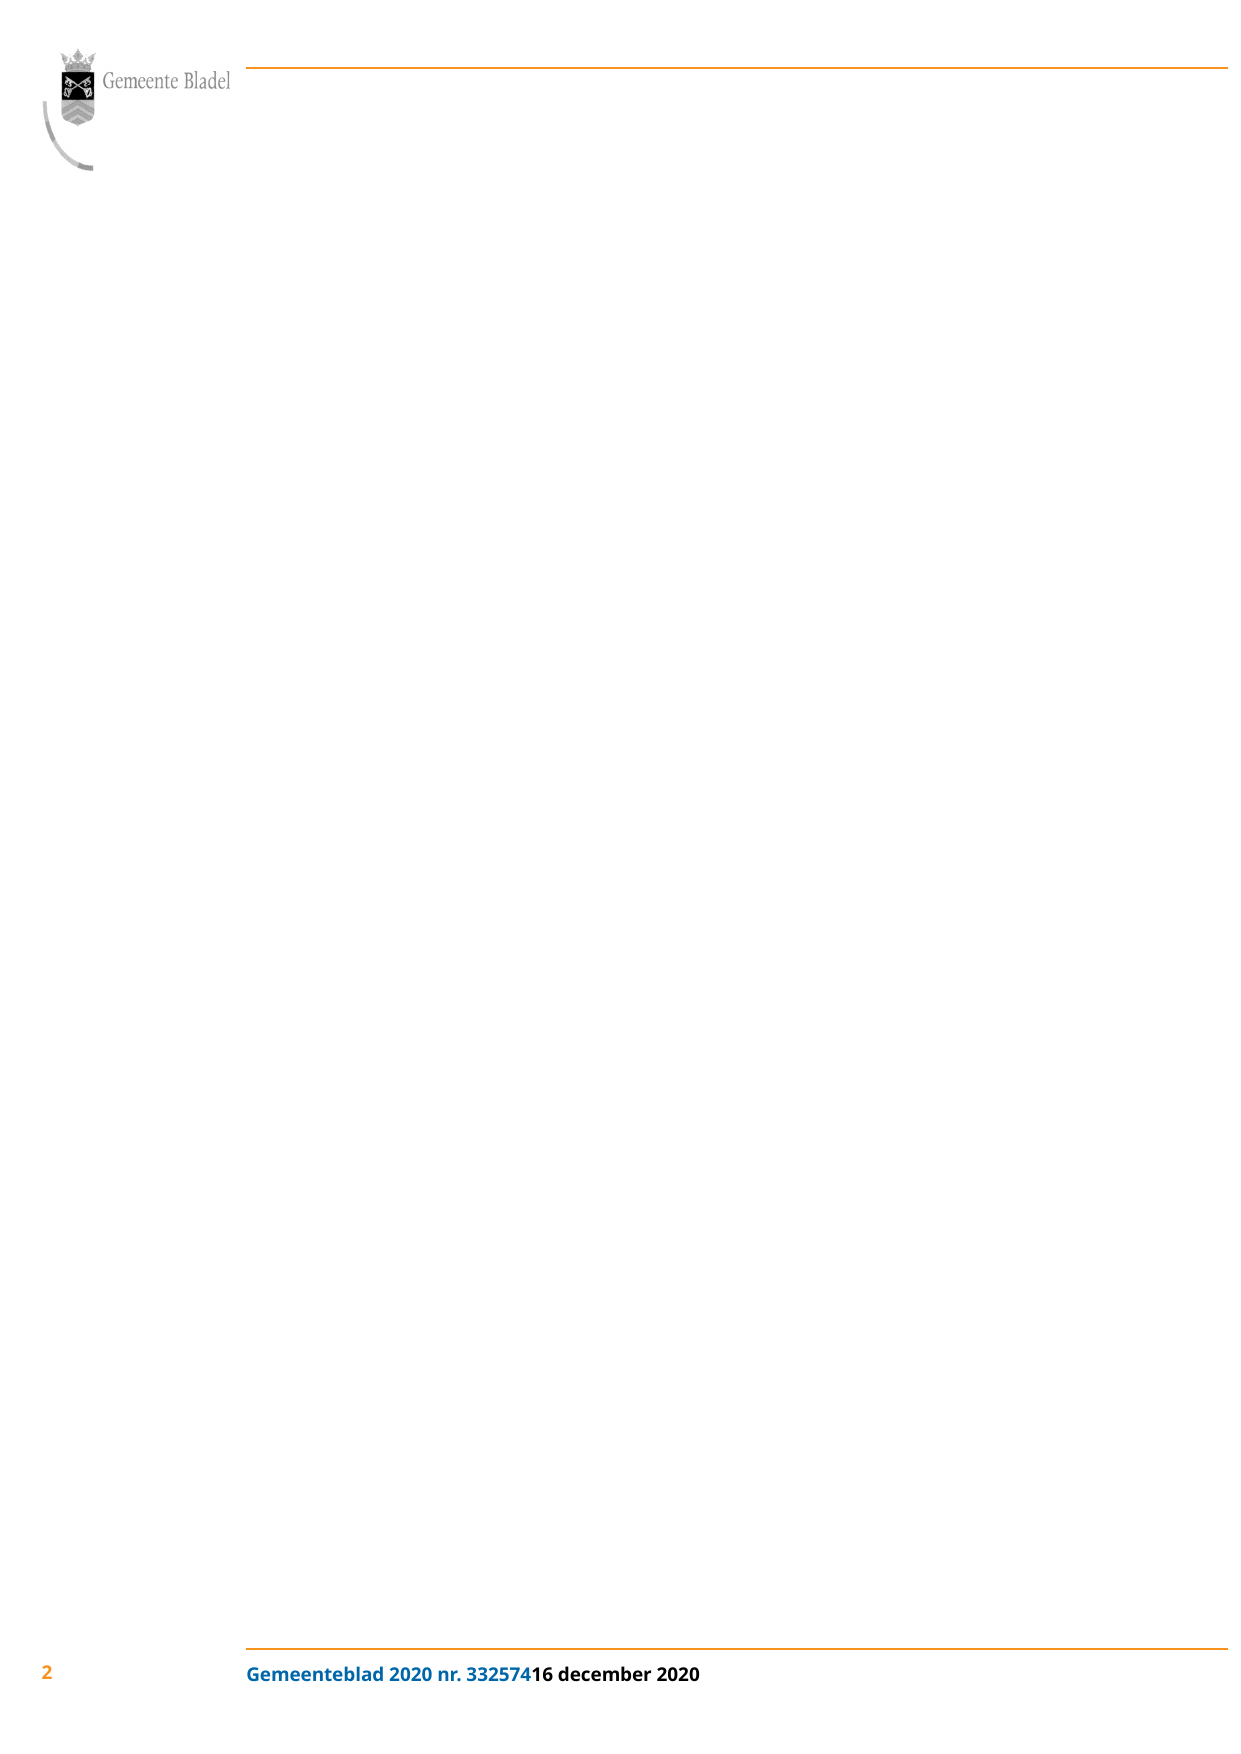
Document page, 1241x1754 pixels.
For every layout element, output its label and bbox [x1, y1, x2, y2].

picture [41, 47, 231, 172]
